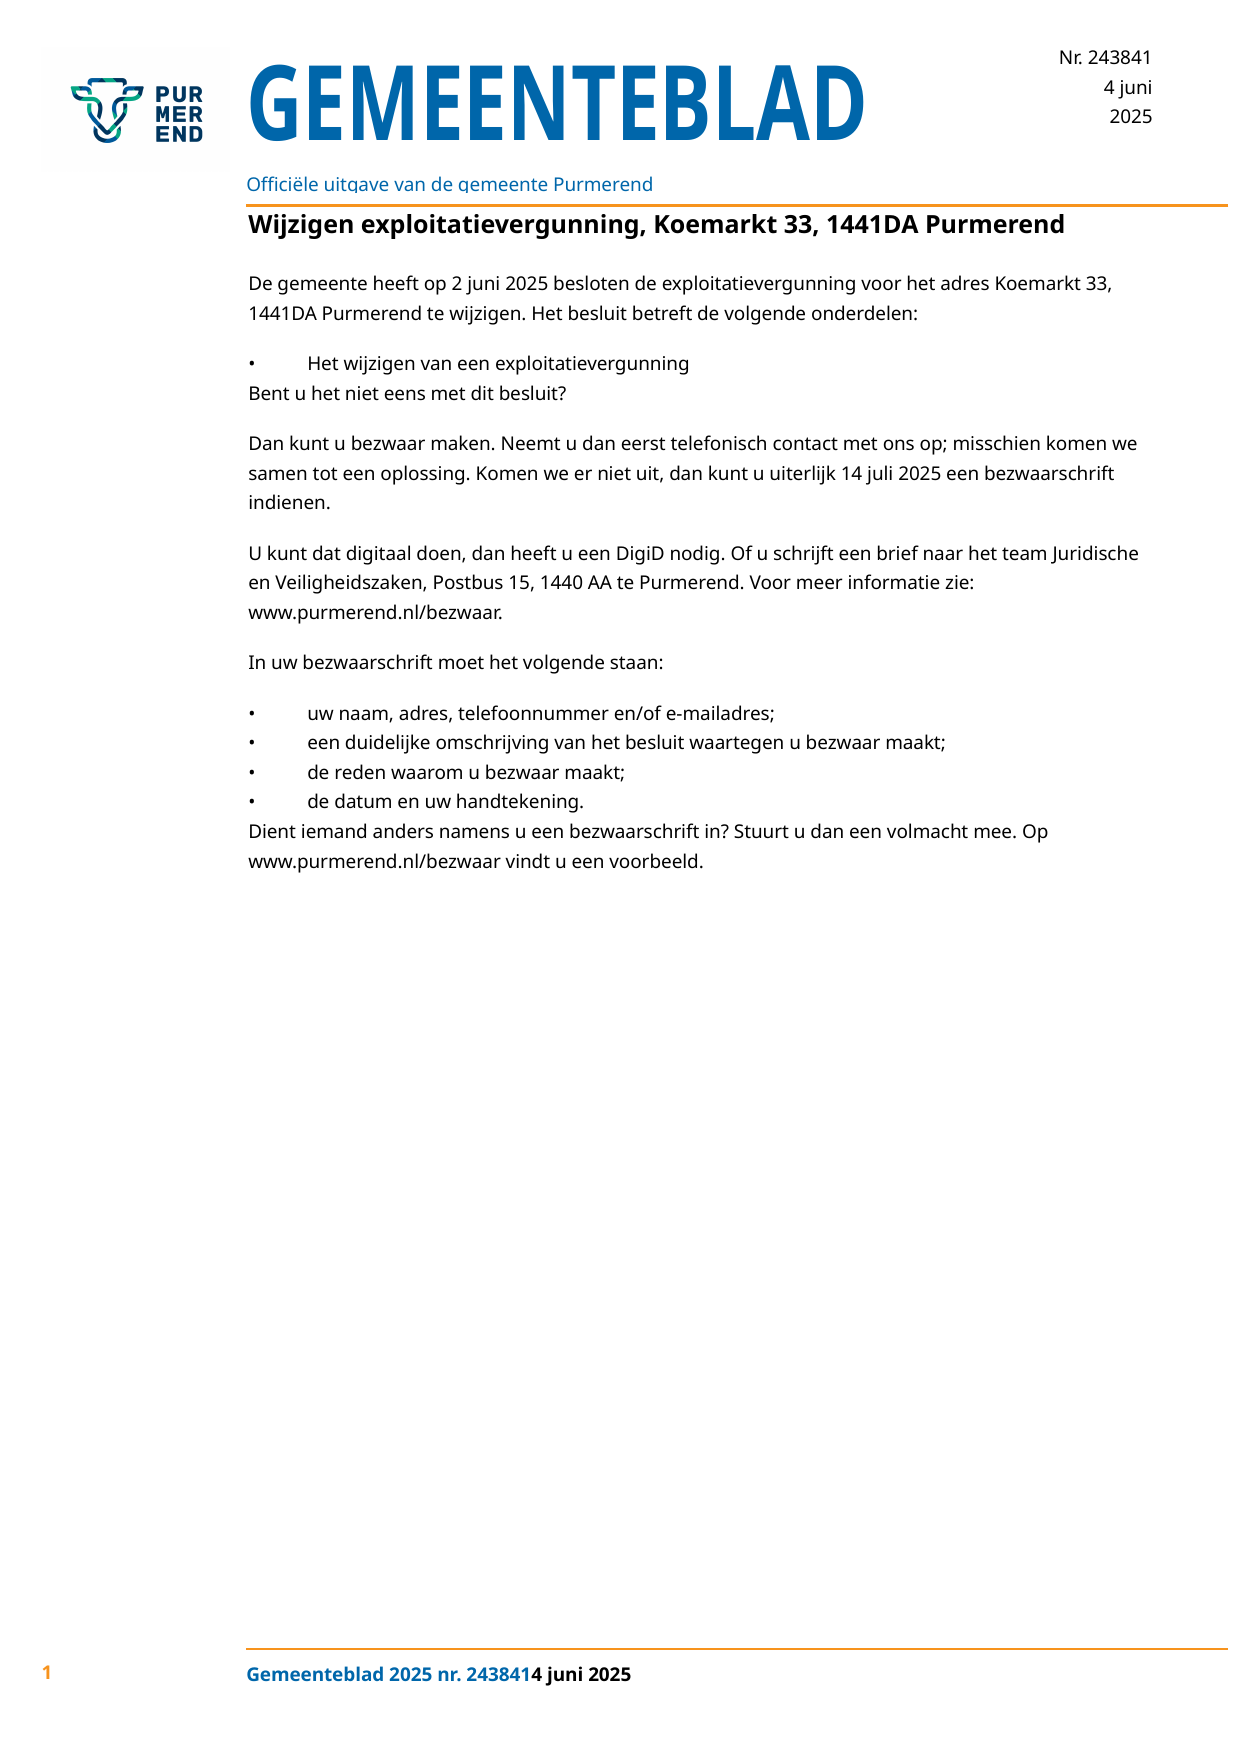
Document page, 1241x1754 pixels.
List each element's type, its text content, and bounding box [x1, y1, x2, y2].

text Wijzigen exploitatievergunning, Koemarkt 33, 1441DA Purmerend [248, 207, 1152, 241]
picture [41, 47, 231, 172]
text U kunt dat digitaal doen, dan heeft u een DigiD nodig. Of u schrijft een brief naar het team Juridische en Veiligheidszaken, Postbus 15, 1440 AA te Purmerend. Voor meer informatie zie: www.purmerend.nl/bezwaar. [248, 540, 1152, 625]
text Dient iemand anders namens u een bezwaarschrift in? Stuurt u dan een volmacht mee. Op www.purmerend.nl/bezwaar vindt u een voorbeeld. [248, 818, 1152, 873]
text Bent u het niet eens met dit besluit? [248, 380, 1152, 406]
text In uw bezwaarschrift moet het volgende staan: [248, 649, 1152, 675]
list de datum en uw handtekening. [248, 789, 1152, 814]
text De gemeente heeft op 2 juni 2025 besloten de exploitatievergunning voor het adres Koemarkt 33, 1441DA Purmerend te wijzigen. Het besluit betreft de volgende onderdelen: [248, 270, 1152, 326]
list een duidelijke omschrijving van het besluit waartegen u bezwaar maakt; [248, 729, 1152, 755]
list Het wijzigen van een exploitatievergunning [248, 350, 1152, 376]
text Dan kunt u bezwaar maken. Neemt u dan eerst telefonisch contact met ons op; misschien komen we samen tot een oplossing. Komen we er niet uit, dan kunt u uiterlijk 14 juli 2025 een bezwaarschrift indienen. [248, 430, 1152, 515]
list de reden waarom u bezwaar maakt; [248, 759, 1152, 785]
list uw naam, adres, telefoonnummer en/of e-mailadres; [248, 700, 1152, 726]
